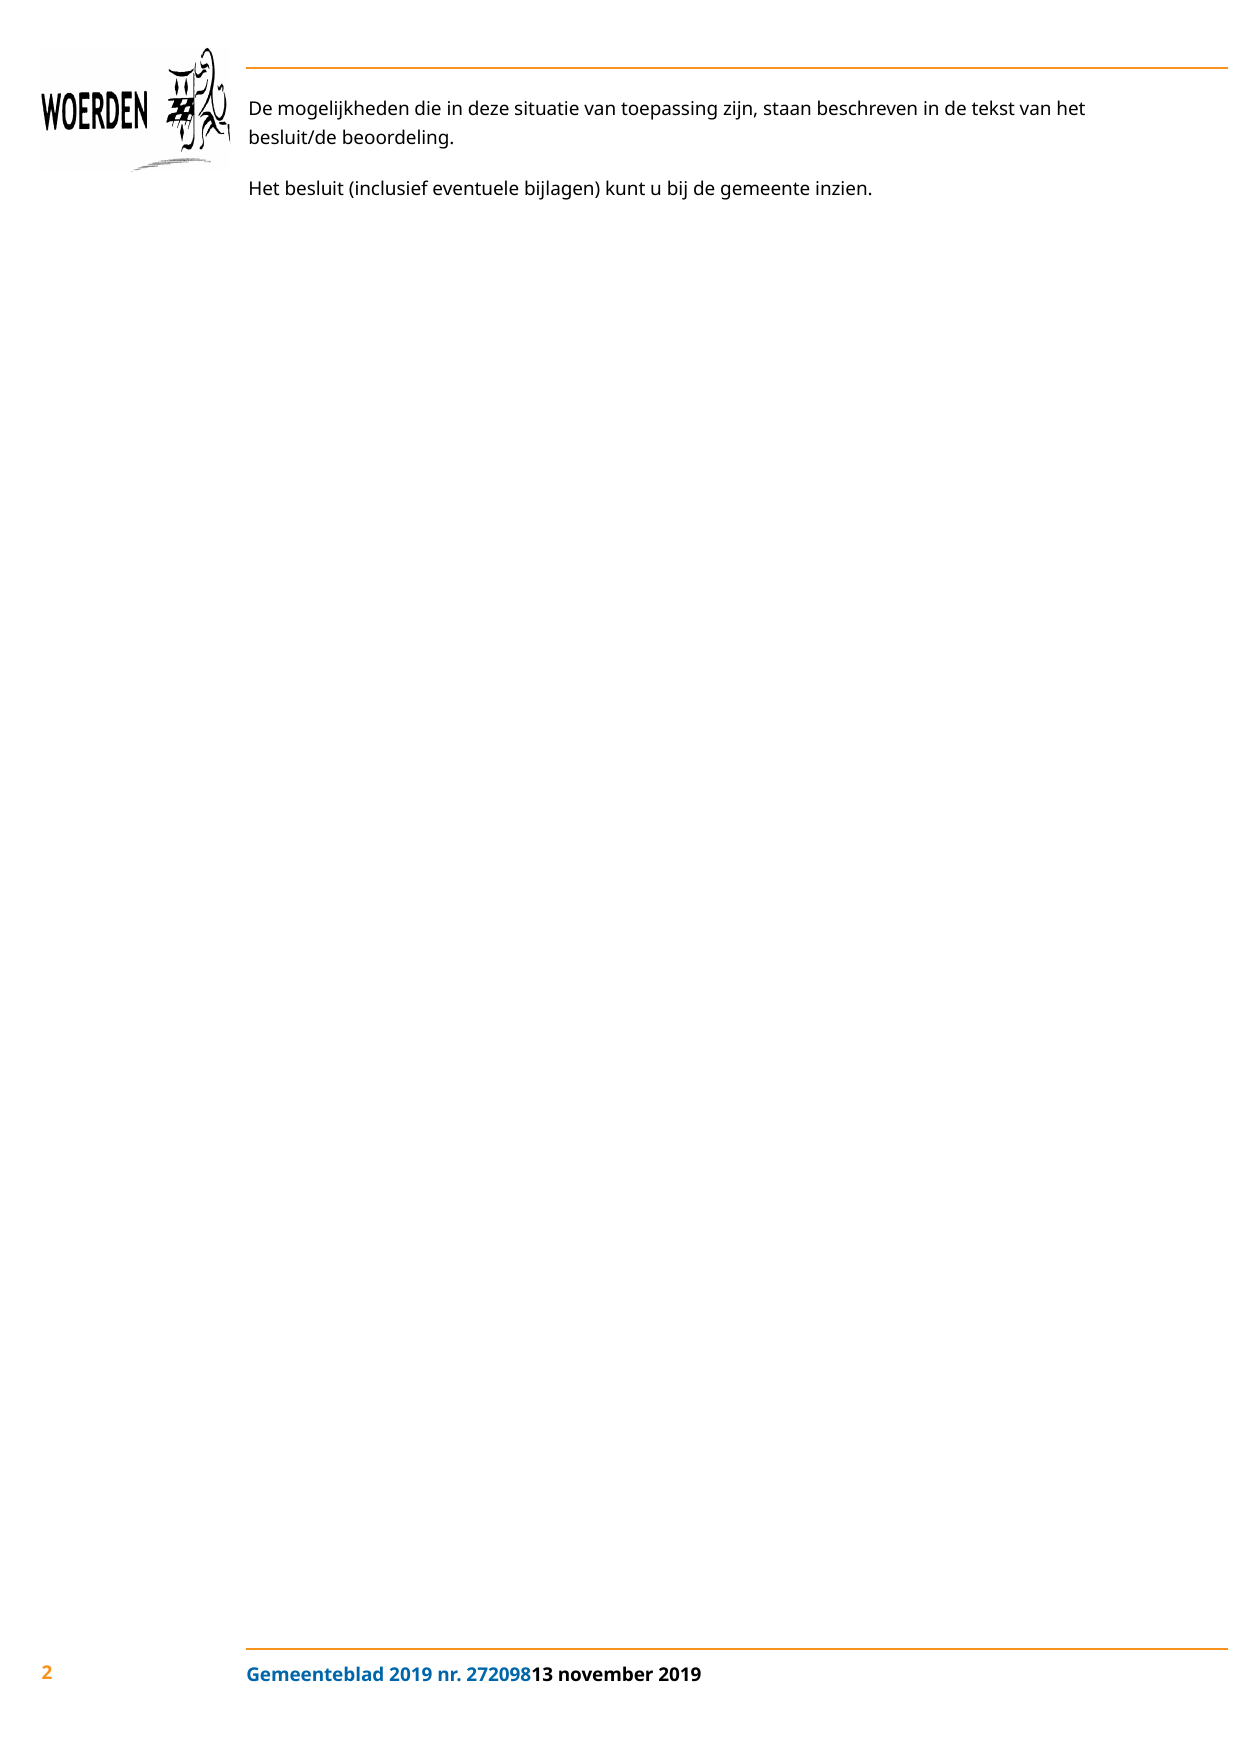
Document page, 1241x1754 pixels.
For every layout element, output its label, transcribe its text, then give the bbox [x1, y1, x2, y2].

picture [41, 47, 231, 172]
text De mogelijkheden die in deze situatie van toepassing zijn, staan beschreven in de tekst van het besluit/de beoordeling. [248, 95, 1152, 150]
text Het besluit (inclusief eventuele bijlagen) kunt u bij de gemeente inzien. [248, 175, 1152, 201]
